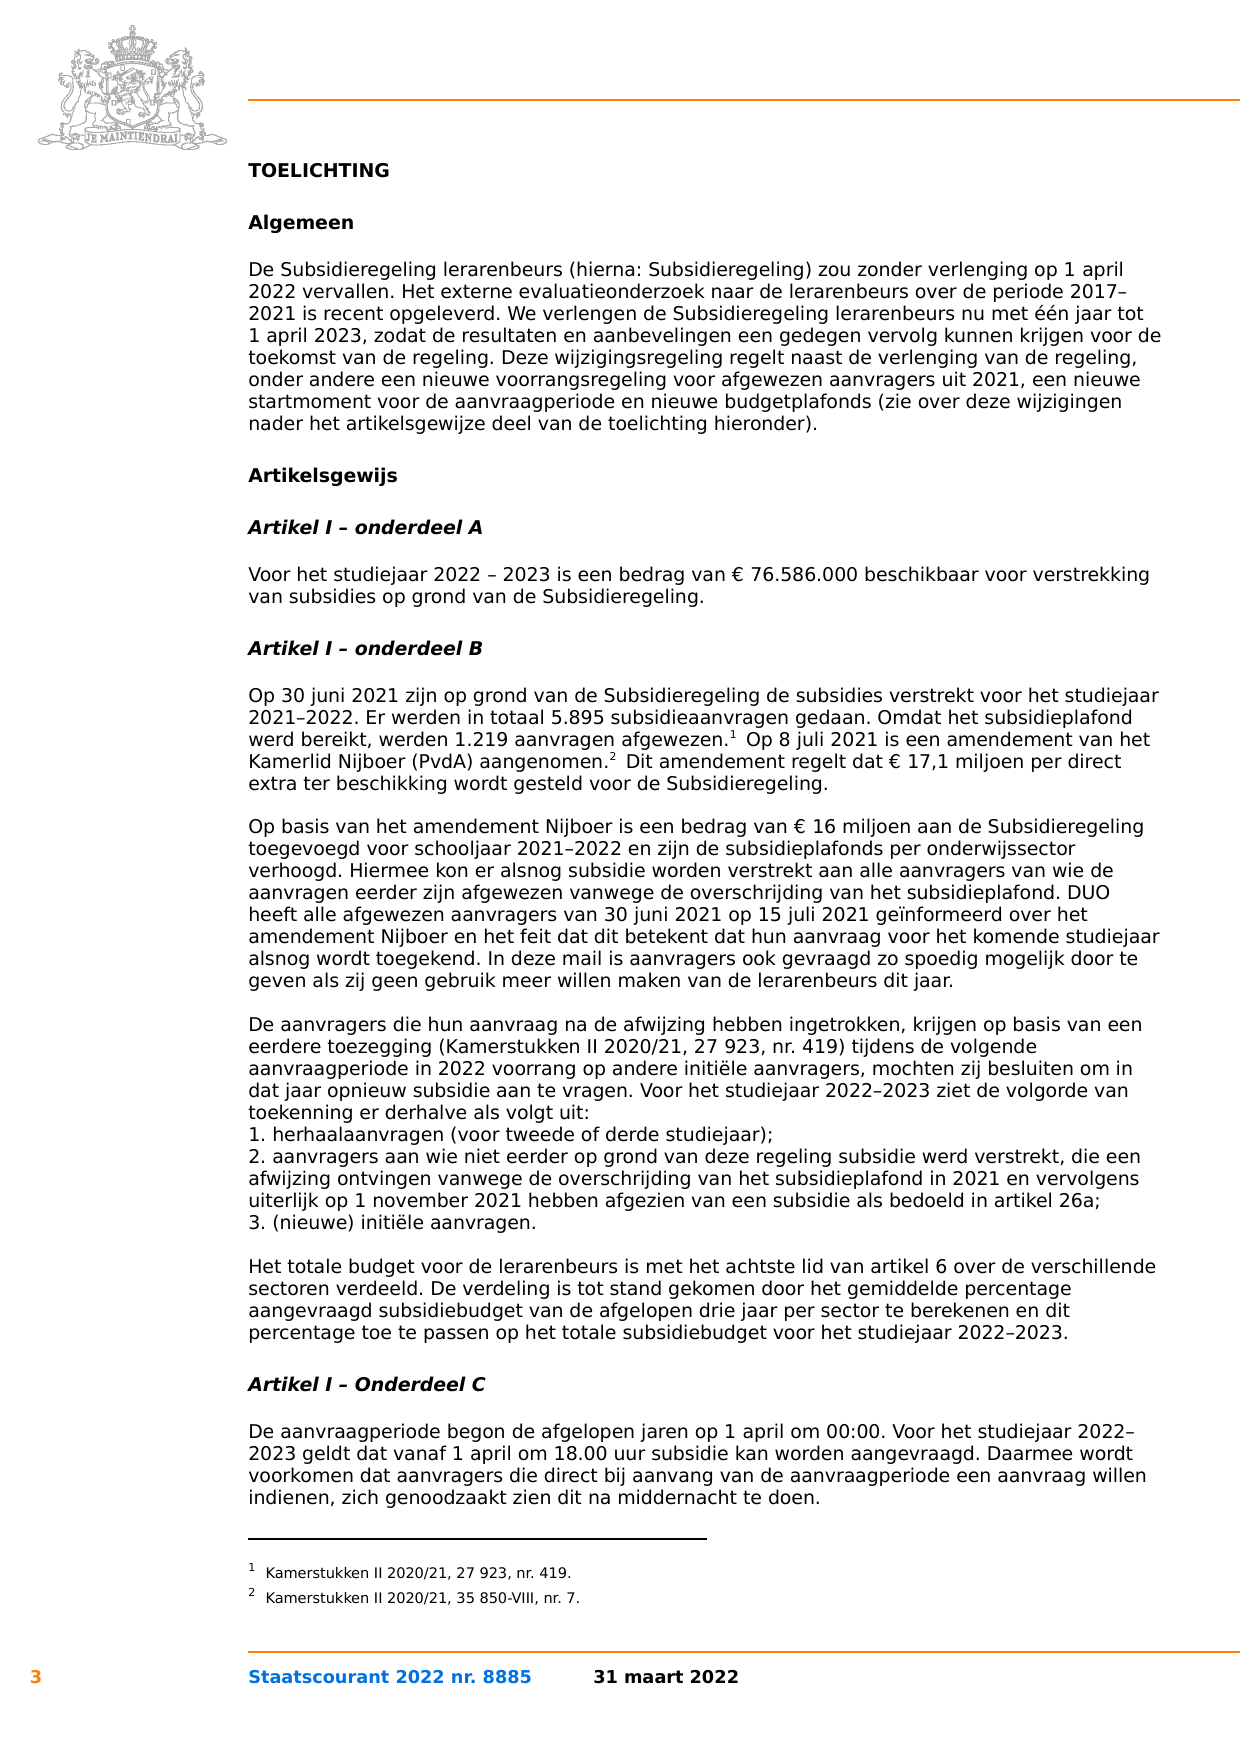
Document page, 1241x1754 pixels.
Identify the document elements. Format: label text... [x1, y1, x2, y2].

picture [38, 25, 227, 150]
text De aanvraagperiode begon de afgelopen jaren op 1 april om 00:00. Voor het studiejaar 2022–2023 geldt dat vanaf 1 april om 18.00 uur subsidie kan worden aangevraagd. Daarmee wordt voorkomen dat aanvragers die direct bij aanvang van de aanvraagperiode een aanvraag willen indienen, zich genoodzaakt zien dit na middernacht te doen. [248, 1421, 1163, 1508]
text De Subsidieregeling lerarenbeurs (hierna: Subsidieregeling) zou zonder verlenging op 1 april 2022 vervallen. Het externe evaluatieonderzoek naar de lerarenbeurs over de periode 2017–2021 is recent opgeleverd. We verlengen de Subsidieregeling lerarenbeurs nu met één jaar tot 1 april 2023, zodat de resultaten en aanbevelingen een gedegen vervolg kunnen krijgen voor de toekomst van de regeling. Deze wijzigingsregeling regelt naast de verlenging van de regeling, onder andere een nieuwe voorrangsregeling voor afgewezen aanvragers uit 2021, een nieuwe startmoment voor de aanvraagperiode en nieuwe budgetplafonds (zie over deze wijzigingen nader het artikelsgewijze deel van de toelichting hieronder). [248, 259, 1163, 435]
text Kamerstukken II 2020/21, 35 850-VIII, nr. 7. [248, 1586, 1163, 1608]
subtitle Artikel I – Onderdeel C [248, 1374, 1163, 1396]
text Kamerstukken II 2020/21, 27 923, nr. 419. [248, 1561, 1163, 1583]
text De aanvragers die hun aanvraag na de afwijzing hebben ingetrokken, krijgen op basis van een eerdere toezegging (Kamerstukken II 2020/21, 27 923, nr. 419) tijdens de volgende aanvraagperiode in 2022 voorrang op andere initiële aanvragers, mochten zij besluiten om in dat jaar opnieuw subsidie aan te vragen. Voor het studiejaar 2022–2023 ziet de volgorde van toekenning er derhalve als volgt uit: [248, 1014, 1163, 1124]
subtitle Artikel I – onderdeel B [248, 638, 1163, 659]
text 1. herhaalaanvragen (voor tweede of derde studiejaar); [248, 1124, 1163, 1146]
subtitle Artikel I – onderdeel A [248, 517, 1163, 539]
subtitle Artikelsgewijs [248, 465, 1163, 487]
text Op 30 juni 2021 zijn op grond van de Subsidieregeling de subsidies verstrekt voor het studiejaar 2021–2022. Er werden in totaal 5.895 subsidieaanvragen gedaan. Omdat het subsidieplafond werd bereikt, werden 1.219 aanvragen afgewezen. Op 8 juli 2021 is een amendement van het Kamerlid Nijboer (PvdA) aangenomen. Dit amendement regelt dat € 17,1 miljoen per direct extra ter beschikking wordt gesteld voor de Subsidieregeling. [248, 684, 1163, 794]
text 3. (nieuwe) initiële aanvragen. [248, 1212, 1163, 1234]
text 2. aanvragers aan wie niet eerder op grond van deze regeling subsidie werd verstrekt, die een afwijzing ontvingen vanwege de overschrijding van het subsidieplafond in 2021 en vervolgens uiterlijk op 1 november 2021 hebben afgezien van een subsidie als bedoeld in artikel 26a; [248, 1146, 1163, 1212]
text Het totale budget voor de lerarenbeurs is met het achtste lid van artikel 6 over de verschillende sectoren verdeeld. De verdeling is tot stand gekomen door het gemiddelde percentage aangevraagd subsidiebudget van de afgelopen drie jaar per sector te berekenen en dit percentage toe te passen op het totale subsidiebudget voor het studiejaar 2022–2023. [248, 1256, 1163, 1344]
subtitle Algemeen [248, 212, 1163, 234]
subtitle TOELICHTING [248, 160, 1163, 182]
text Voor het studiejaar 2022 – 2023 is een bedrag van € 76.586.000 beschikbaar voor verstrekking van subsidies op grond van de Subsidieregeling. [248, 564, 1163, 608]
text Op basis van het amendement Nijboer is een bedrag van € 16 miljoen aan de Subsidieregeling toegevoegd voor schooljaar 2021–2022 en zijn de subsidieplafonds per onderwijssector verhoogd. Hiermee kon er alsnog subsidie worden verstrekt aan alle aanvragers van wie de aanvragen eerder zijn afgewezen vanwege de overschrijding van het subsidieplafond. DUO heeft alle afgewezen aanvragers van 30 juni 2021 op 15 juli 2021 geïnformeerd over het amendement Nijboer en het feit dat dit betekent dat hun aanvraag voor het komende studiejaar alsnog wordt toegekend. In deze mail is aanvragers ook gevraagd zo spoedig mogelijk door te geven als zij geen gebruik meer willen maken van de lerarenbeurs dit jaar. [248, 816, 1163, 992]
